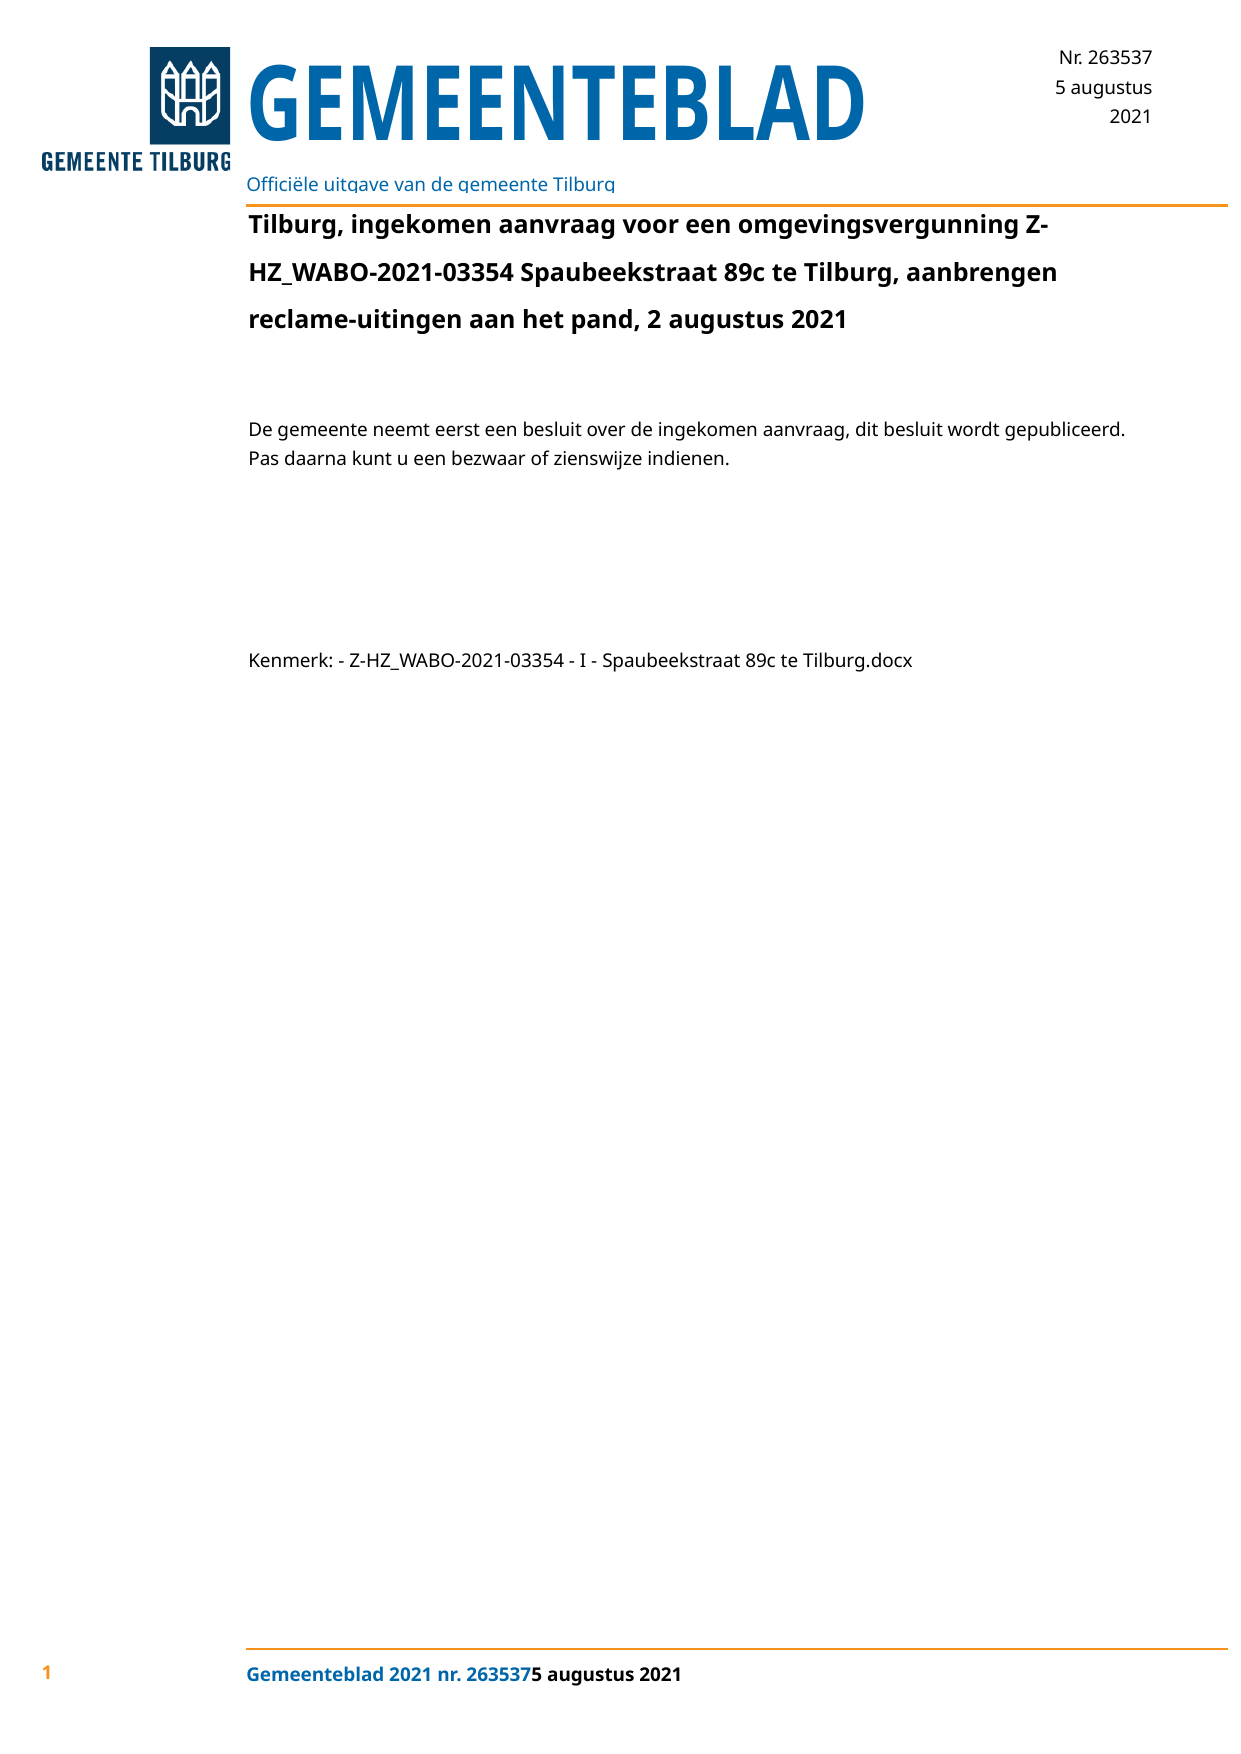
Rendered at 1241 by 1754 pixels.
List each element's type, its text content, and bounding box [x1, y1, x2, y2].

text De gemeente neemt eerst een besluit over de ingekomen aanvraag, dit besluit wordt gepubliceerd. Pas daarna kunt u een bezwaar of zienswijze indienen. [248, 416, 1152, 471]
text Kenmerk: - Z-HZ_WABO-2021-03354 - I - Spaubeekstraat 89c te Tilburg.docx [248, 647, 1152, 673]
picture [41, 47, 231, 172]
text Tilburg, ingekomen aanvraag voor een omgevingsvergunning Z-HZ_WABO-2021-03354 Spaubeekstraat 89c te Tilburg, aanbrengen reclame-uitingen aan het pand, 2 augustus 2021 [248, 207, 1152, 336]
